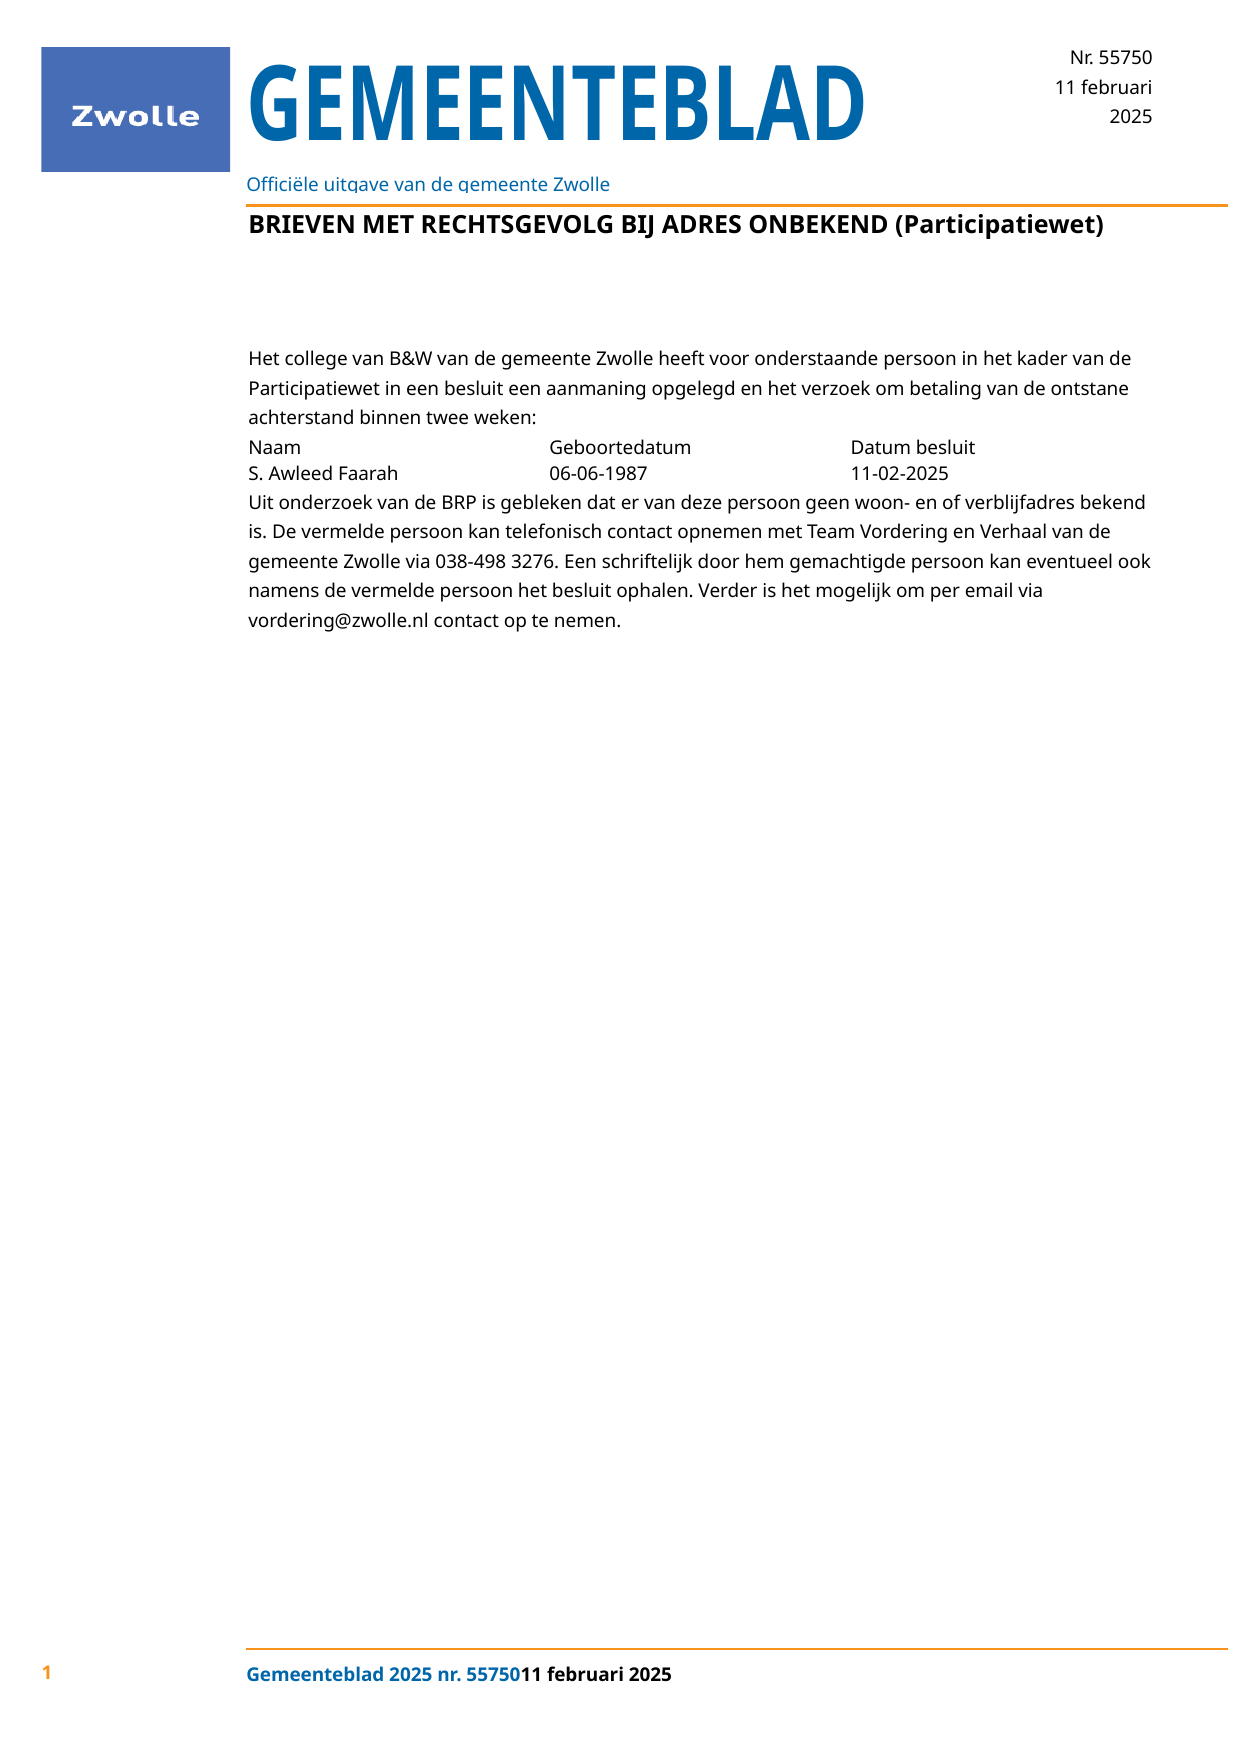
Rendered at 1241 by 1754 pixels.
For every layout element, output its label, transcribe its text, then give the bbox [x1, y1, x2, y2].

table_cell 11-02-2025 [850, 460, 1152, 486]
picture [41, 47, 231, 172]
table_header Naam [248, 434, 549, 460]
text BRIEVEN MET RECHTSGEVOLG BIJ ADRES ONBEKEND (Participatiewet) [248, 207, 1152, 241]
table_header Geboortedatum [549, 434, 850, 460]
table_cell S. Awleed Faarah [248, 460, 549, 486]
text Het college van B&W van de gemeente Zwolle heeft voor onderstaande persoon in het kader van de Participatiewet in een besluit een aanmaning opgelegd en het verzoek om betaling van de ontstane achterstand binnen twee weken: [248, 345, 1152, 430]
text Uit onderzoek van de BRP is gebleken dat er van deze persoon geen woon- en of verblijfadres bekend is. De vermelde persoon kan telefonisch contact opnemen met Team Vordering en Verhaal van de gemeente Zwolle via 038-498 3276. Een schriftelijk door hem gemachtigde persoon kan eventueel ook namens de vermelde persoon het besluit ophalen. Verder is het mogelijk om per email via vordering@zwolle.nl contact op te nemen. [248, 489, 1152, 633]
table_cell 06-06-1987 [549, 460, 850, 486]
table_header Datum besluit [850, 434, 1152, 460]
